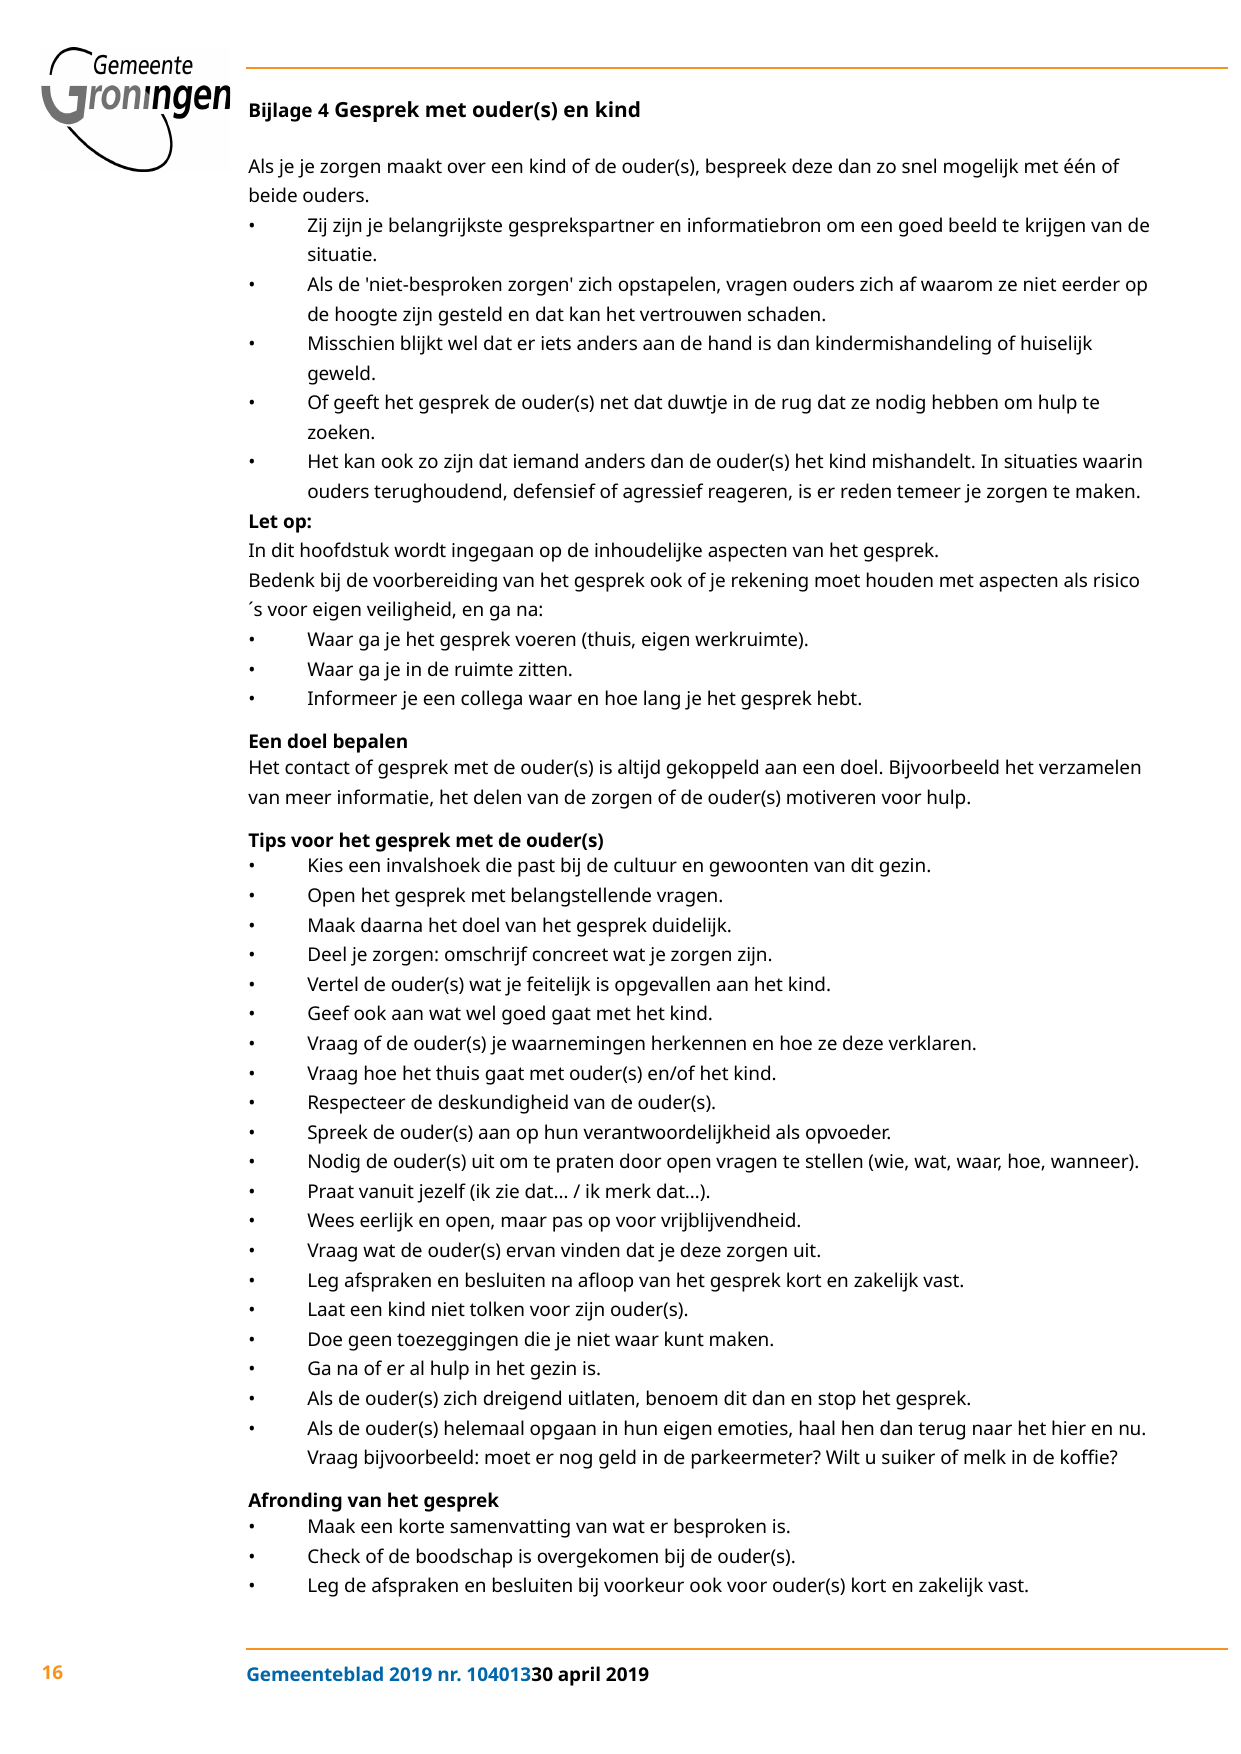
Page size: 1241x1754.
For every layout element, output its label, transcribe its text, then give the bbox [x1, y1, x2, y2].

text In dit hoofdstuk wordt ingegaan op de inhoudelijke aspecten van het gesprek. [248, 537, 1152, 563]
text Bijlage 4 Gesprek met ouder(s) en kind [248, 95, 1152, 123]
text Let op: [248, 508, 1152, 534]
list Spreek de ouder(s) aan op hun verantwoordelijkheid als opvoeder. [248, 1119, 1152, 1145]
list Leg de afspraken en besluiten bij voorkeur ook voor ouder(s) kort en zakelijk vast. [248, 1572, 1152, 1598]
text Tips voor het gesprek met de ouder(s) [248, 827, 1152, 853]
list Open het gesprek met belangstellende vragen. [248, 882, 1152, 908]
list Ga na of er al hulp in het gezin is. [248, 1356, 1152, 1381]
list Check of de boodschap is overgekomen bij de ouder(s). [248, 1543, 1152, 1568]
list Doe geen toezeggingen die je niet waar kunt maken. [248, 1326, 1152, 1352]
list Vraag wat de ouder(s) ervan vinden dat je deze zorgen uit. [248, 1237, 1152, 1263]
list Maak daarna het doel van het gesprek duidelijk. [248, 912, 1152, 938]
text Het contact of gesprek met de ouder(s) is altijd gekoppeld aan een doel. Bijvoorbeeld het verzamelen van meer informatie, het delen van de zorgen of de ouder(s) motiveren voor hulp. [248, 754, 1152, 809]
list Nodig de ouder(s) uit om te praten door open vragen te stellen (wie, wat, waar, hoe, wanneer). [248, 1148, 1152, 1174]
list Praat vanuit jezelf (ik zie dat… / ik merk dat…). [248, 1178, 1152, 1204]
list Kies een invalshoek die past bij de cultuur en gewoonten van dit gezin. [248, 853, 1152, 878]
text Een doel bepalen [248, 728, 1152, 754]
list Leg afspraken en besluiten na afloop van het gesprek kort en zakelijk vast. [248, 1267, 1152, 1293]
list Waar ga je in de ruimte zitten. [248, 656, 1152, 682]
list Respecteer de deskundigheid van de ouder(s). [248, 1089, 1152, 1115]
list Als de ouder(s) zich dreigend uitlaten, benoem dit dan en stop het gesprek. [248, 1385, 1152, 1411]
list Maak een korte samenvatting van wat er besproken is. [248, 1513, 1152, 1539]
list Zij zijn je belangrijkste gesprekspartner en informatiebron om een goed beeld te krijgen van de situatie. [248, 212, 1152, 267]
list Vertel de ouder(s) wat je feitelijk is opgevallen aan het kind. [248, 971, 1152, 997]
list Informeer je een collega waar en hoe lang je het gesprek hebt. [248, 685, 1152, 711]
list Deel je zorgen: omschrijf concreet wat je zorgen zijn. [248, 941, 1152, 967]
list Als de 'niet-besproken zorgen' zich opstapelen, vragen ouders zich af waarom ze niet eerder op de hoogte zijn gesteld en dat kan het vertrouwen schaden. [248, 271, 1152, 327]
list Misschien blijkt wel dat er iets anders aan de hand is dan kindermishandeling of huiselijk geweld. [248, 330, 1152, 386]
list Geef ook aan wat wel goed gaat met het kind. [248, 1001, 1152, 1026]
list Vraag of de ouder(s) je waarnemingen herkennen en hoe ze deze verklaren. [248, 1030, 1152, 1056]
list Laat een kind niet tolken voor zijn ouder(s). [248, 1296, 1152, 1322]
list Vraag hoe het thuis gaat met ouder(s) en/of het kind. [248, 1060, 1152, 1086]
text Bedenk bij de voorbereiding van het gesprek ook of je rekening moet houden met aspecten als risico´s voor eigen veiligheid, en ga na: [248, 567, 1152, 622]
picture [41, 47, 231, 172]
list Wees eerlijk en open, maar pas op voor vrijblijvendheid. [248, 1208, 1152, 1233]
text Als je je zorgen maakt over een kind of de ouder(s), bespreek deze dan zo snel mogelijk met één of beide ouders. [248, 153, 1152, 208]
text Afronding van het gesprek [248, 1487, 1152, 1513]
list Het kan ook zo zijn dat iemand anders dan de ouder(s) het kind mishandelt. In situaties waarin ouders terughoudend, defensief of agressief reageren, is er reden temeer je zorgen te maken. [248, 449, 1152, 504]
list Waar ga je het gesprek voeren (thuis, eigen werkruimte). [248, 626, 1152, 652]
list Of geeft het gesprek de ouder(s) net dat duwtje in de rug dat ze nodig hebben om hulp te zoeken. [248, 389, 1152, 445]
list Als de ouder(s) helemaal opgaan in hun eigen emoties, haal hen dan terug naar het hier en nu. Vraag bijvoorbeeld: moet er nog geld in de parkeermeter? Wilt u suiker of melk in de koffie? [248, 1415, 1152, 1470]
